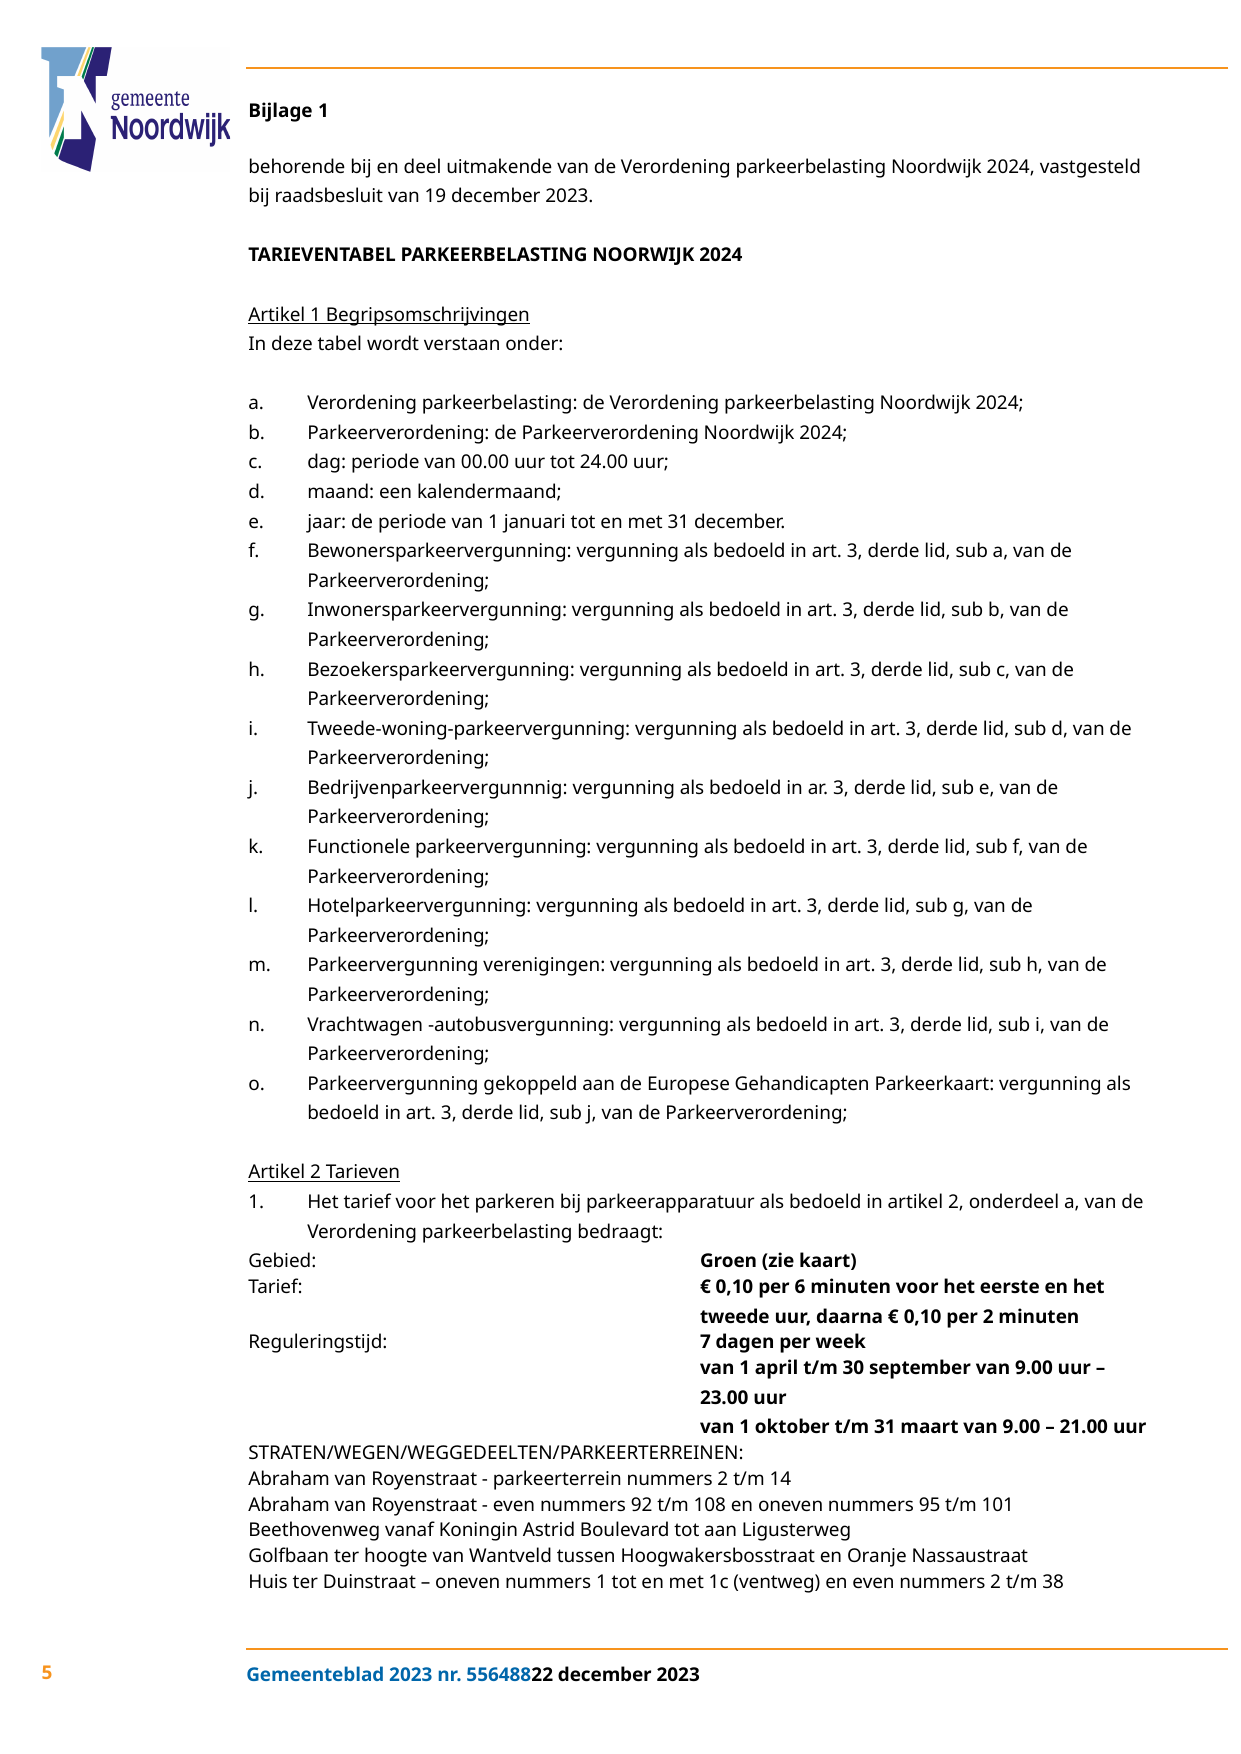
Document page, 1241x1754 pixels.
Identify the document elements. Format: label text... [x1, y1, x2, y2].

table_cell Abraham van Royenstraat - parkeerterrein nummers 2 t/m 14 [248, 1465, 1152, 1491]
text Artikel 2 Tarieven [248, 1159, 1152, 1184]
list Inwonersparkeervergunning: vergunning als bedoeld in art. 3, derde lid, sub b, van de Parkeerverordening; [248, 597, 1152, 652]
text TARIEVENTABEL PARKEERBELASTING NOORWIJK 2024 [248, 242, 1152, 267]
table_cell van 1 april t/m 30 september van 9.00 uur – 23.00 uur van 1 oktober t/m 31 maart van 9.00 – 21.00 uur [700, 1354, 1152, 1439]
list Parkeervergunning verenigingen: vergunning als bedoeld in art. 3, derde lid, sub h, van de Parkeerverordening; [248, 952, 1152, 1007]
table_cell Abraham van Royenstraat - even nummers 92 t/m 108 en oneven nummers 95 t/m 101 [248, 1491, 1152, 1516]
list Parkeerverordening: de Parkeerverordening Noordwijk 2024; [248, 419, 1152, 445]
list Hotelparkeervergunning: vergunning als bedoeld in art. 3, derde lid, sub g, van de Parkeerverordening; [248, 892, 1152, 948]
table_cell STRATEN/WEGEN/WEGGEDEELTEN/PARKEERTERREINEN: [248, 1439, 1152, 1465]
table_cell Golfbaan ter hoogte van Wantveld tussen Hoogwakersbosstraat en Oranje Nassaustraat [248, 1542, 1152, 1568]
table_header Gebied: [248, 1248, 700, 1273]
list Bedrijvenparkeervergunnnig: vergunning als bedoeld in ar. 3, derde lid, sub e, van de Parkeerverordening; [248, 774, 1152, 829]
list Parkeervergunning gekoppeld aan de Europese Gehandicapten Parkeerkaart: vergunning als bedoeld in art. 3, derde lid, sub j, van de Parkeerverordening; [248, 1070, 1152, 1125]
list Vrachtwagen -autobusvergunning: vergunning als bedoeld in art. 3, derde lid, sub i, van de Parkeerverordening; [248, 1011, 1152, 1066]
list Het tarief voor het parkeren bij parkeerapparatuur als bedoeld in artikel 2, onderdeel a, van de Verordening parkeerbelasting bedraagt: [248, 1188, 1152, 1244]
list dag: periode van 00.00 uur tot 24.00 uur; [248, 449, 1152, 474]
list Bewonersparkeervergunning: vergunning als bedoeld in art. 3, derde lid, sub a, van de Parkeerverordening; [248, 537, 1152, 593]
text In deze tabel wordt verstaan onder: [248, 330, 1152, 356]
text Bijlage 1 [248, 95, 1152, 123]
table_cell 7 dagen per week [700, 1329, 1152, 1354]
picture [41, 47, 231, 172]
text Artikel 1 Begripsomschrijvingen [248, 301, 1152, 327]
table_cell Tarief: [248, 1273, 700, 1329]
table_cell Huis ter Duinstraat – oneven nummers 1 tot en met 1c (ventweg) en even nummers 2 t/m 38 [248, 1568, 1152, 1594]
list Bezoekersparkeervergunning: vergunning als bedoeld in art. 3, derde lid, sub c, van de Parkeerverordening; [248, 656, 1152, 711]
table_cell € 0,10 per 6 minuten voor het eerste en het tweede uur, daarna € 0,10 per 2 minuten [700, 1273, 1152, 1329]
list jaar: de periode van 1 januari tot en met 31 december. [248, 508, 1152, 534]
list Verordening parkeerbelasting: de Verordening parkeerbelasting Noordwijk 2024; [248, 389, 1152, 415]
table_cell [248, 1354, 700, 1439]
list maand: een kalendermaand; [248, 478, 1152, 504]
table_cell Beethovenweg vanaf Koningin Astrid Boulevard tot aan Ligusterweg [248, 1516, 1152, 1542]
table_header Groen (zie kaart) [700, 1248, 1152, 1273]
table_cell Reguleringstijd: [248, 1329, 700, 1354]
list Tweede-woning-parkeervergunning: vergunning als bedoeld in art. 3, derde lid, sub d, van de Parkeerverordening; [248, 715, 1152, 770]
text behorende bij en deel uitmakende van de Verordening parkeerbelasting Noordwijk 2024, vastgesteld bij raadsbesluit van 19 december 2023. [248, 153, 1152, 208]
list Functionele parkeervergunning: vergunning als bedoeld in art. 3, derde lid, sub f, van de Parkeerverordening; [248, 833, 1152, 889]
